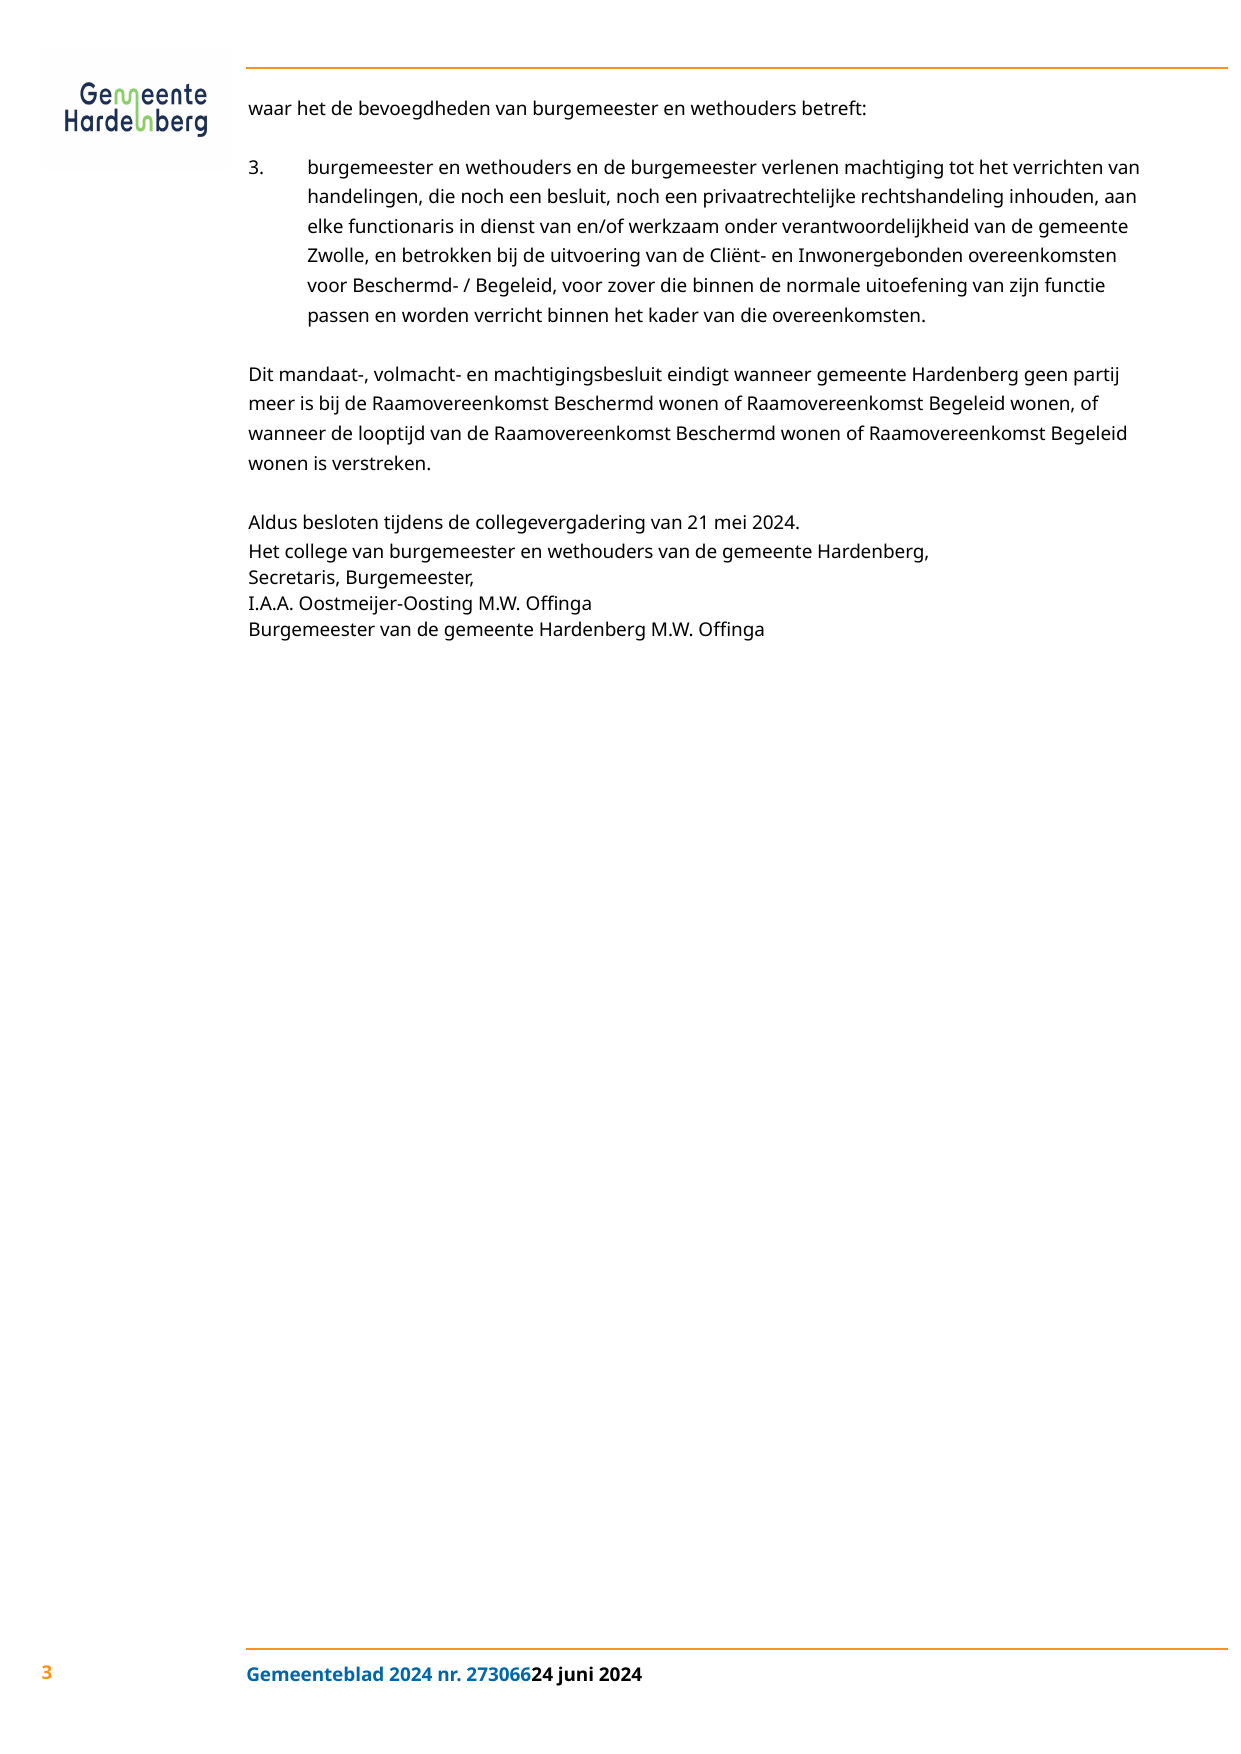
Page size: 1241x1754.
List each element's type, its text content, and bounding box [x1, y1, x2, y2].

picture [41, 47, 231, 172]
text waar het de bevoegdheden van burgemeester en wethouders betreft: [248, 95, 1152, 121]
text Dit mandaat-, volmacht- en machtigingsbesluit eindigt wanneer gemeente Hardenberg geen partij meer is bij de Raamovereenkomst Beschermd wonen of Raamovereenkomst Begeleid wonen, of wanneer de looptijd van de Raamovereenkomst Beschermd wonen of Raamovereenkomst Begeleid wonen is verstreken. [248, 361, 1152, 476]
text Het college van burgemeester en wethouders van de gemeente Hardenberg, [248, 538, 1152, 564]
text Secretaris, Burgemeester, [248, 564, 1152, 590]
text Aldus besloten tijdens de collegevergadering van 21 mei 2024. [248, 509, 1152, 535]
text Burgemeester van de gemeente Hardenberg M.W. Offinga [248, 616, 1152, 641]
list burgemeester en wethouders en de burgemeester verlenen machtiging tot het verrichten van handelingen, die noch een besluit, noch een privaatrechtelijke rechtshandeling inhouden, aan elke functionaris in dienst van en/of werkzaam onder verantwoordelijkheid van de gemeente Zwolle, en betrokken bij de uitvoering van de Cliënt- en Inwonergebonden overeenkomsten voor Beschermd- / Begeleid, voor zover die binnen de normale uitoefening van zijn functie passen en worden verricht binnen het kader van die overeenkomsten. [248, 154, 1152, 328]
text I.A.A. Oostmeijer-Oosting M.W. Offinga [248, 590, 1152, 616]
